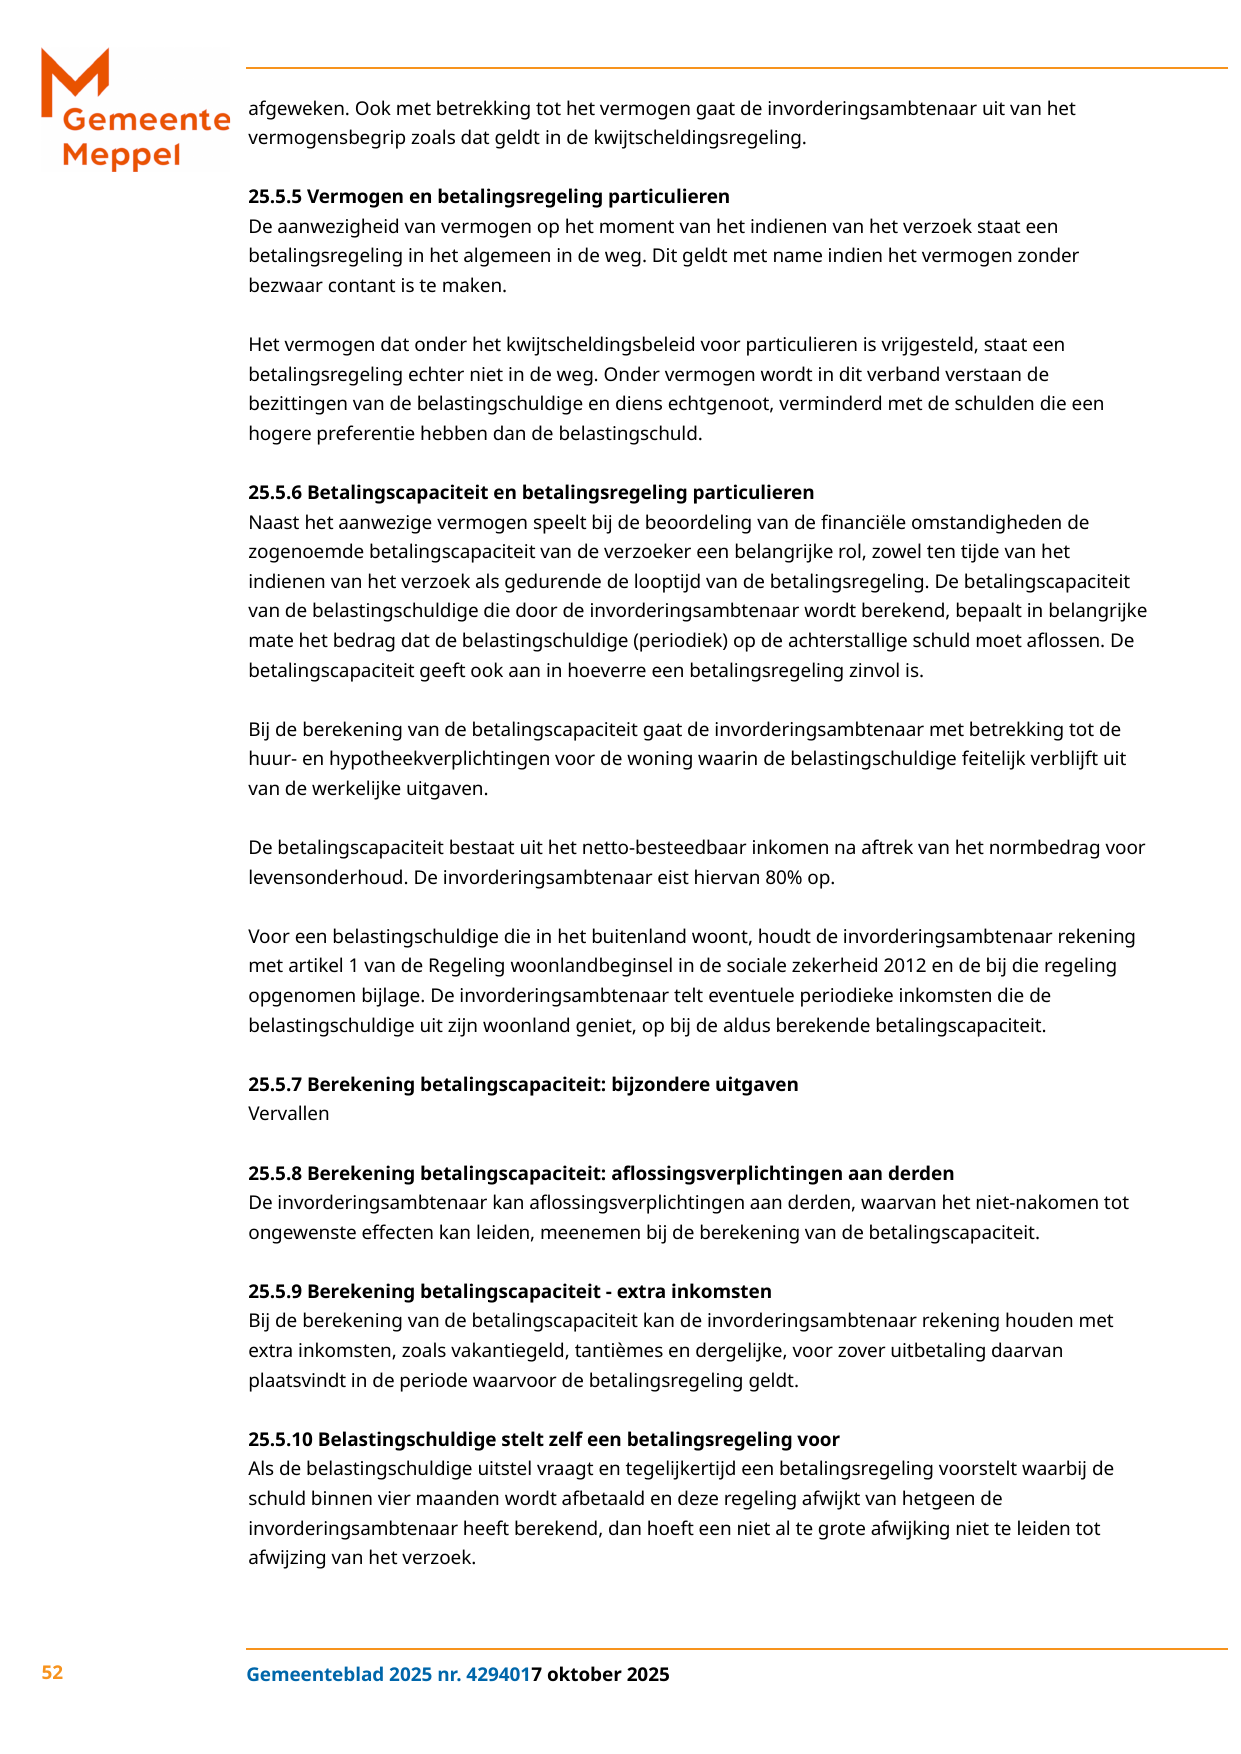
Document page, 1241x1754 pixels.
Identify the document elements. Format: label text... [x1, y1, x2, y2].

text Als de belastingschuldige uitstel vraagt en tegelijkertijd een betalingsregeling voorstelt waarbij de schuld binnen vier maanden wordt afbetaald en deze regeling afwijkt van hetgeen de invorderingsambtenaar heeft berekend, dan hoeft een niet al te grote afwijking niet te leiden tot afwijzing van het verzoek. [248, 1456, 1152, 1570]
text De invorderingsambtenaar kan aflossingsverplichtingen aan derden, waarvan het niet-nakomen tot ongewenste effecten kan leiden, meenemen bij de berekening van de betalingscapaciteit. [248, 1189, 1152, 1245]
picture [41, 47, 231, 172]
text Bij de berekening van de betalingscapaciteit gaat de invorderingsambtenaar met betrekking tot de huur- en hypotheekverplichtingen voor de woning waarin de belastingschuldige feitelijk verblijft uit van de werkelijke uitgaven. [248, 716, 1152, 801]
text Naast het aanwezige vermogen speelt bij de beoordeling van de financiële omstandigheden de zogenoemde betalingscapaciteit van de verzoeker een belangrijke rol, zowel ten tijde van het indienen van het verzoek als gedurende de looptijd van de betalingsregeling. De betalingscapaciteit van de belastingschuldige die door de invorderingsambtenaar wordt berekend, bepaalt in belangrijke mate het bedrag dat de belastingschuldige (periodiek) op de achterstallige schuld moet aflossen. De betalingscapaciteit geeft ook aan in hoeverre een betalingsregeling zinvol is. [248, 509, 1152, 683]
text 25.5.9 Berekening betalingscapaciteit - extra inkomsten [248, 1278, 1152, 1304]
text 25.5.7 Berekening betalingscapaciteit: bijzondere uitgaven [248, 1071, 1152, 1097]
text 25.5.6 Betalingscapaciteit en betalingsregeling particulieren [248, 479, 1152, 505]
text Vervallen [248, 1101, 1152, 1126]
text 25.5.5 Vermogen en betalingsregeling particulieren [248, 183, 1152, 209]
text Bij de berekening van de betalingscapaciteit kan de invorderingsambtenaar rekening houden met extra inkomsten, zoals vakantiegeld, tantièmes en dergelijke, voor zover uitbetaling daarvan plaatsvindt in de periode waarvoor de betalingsregeling geldt. [248, 1308, 1152, 1393]
text 25.5.10 Belastingschuldige stelt zelf een betalingsregeling voor [248, 1426, 1152, 1452]
text Voor een belastingschuldige die in het buitenland woont, houdt de invorderingsambtenaar rekening met artikel 1 van de Regeling woonlandbeginsel in de sociale zekerheid 2012 en de bij die regeling opgenomen bijlage. De invorderingsambtenaar telt eventuele periodieke inkomsten die de belastingschuldige uit zijn woonland geniet, op bij de aldus berekende betalingscapaciteit. [248, 923, 1152, 1038]
text De aanwezigheid van vermogen op het moment van het indienen van het verzoek staat een betalingsregeling in het algemeen in de weg. Dit geldt met name indien het vermogen zonder bezwaar contant is te maken. [248, 213, 1152, 298]
text Het vermogen dat onder het kwijtscheldingsbeleid voor particulieren is vrijgesteld, staat een betalingsregeling echter niet in de weg. Onder vermogen wordt in dit verband verstaan de bezittingen van de belastingschuldige en diens echtgenoot, verminderd met de schulden die een hogere preferentie hebben dan de belastingschuld. [248, 331, 1152, 446]
text afgeweken. Ook met betrekking tot het vermogen gaat de invorderingsambtenaar uit van het vermogensbegrip zoals dat geldt in de kwijtscheldingsregeling. [248, 95, 1152, 150]
text 25.5.8 Berekening betalingscapaciteit: aflossingsverplichtingen aan derden [248, 1160, 1152, 1186]
text De betalingscapaciteit bestaat uit het netto-besteedbaar inkomen na aftrek van het normbedrag voor levensonderhoud. De invorderingsambtenaar eist hiervan 80% op. [248, 834, 1152, 890]
